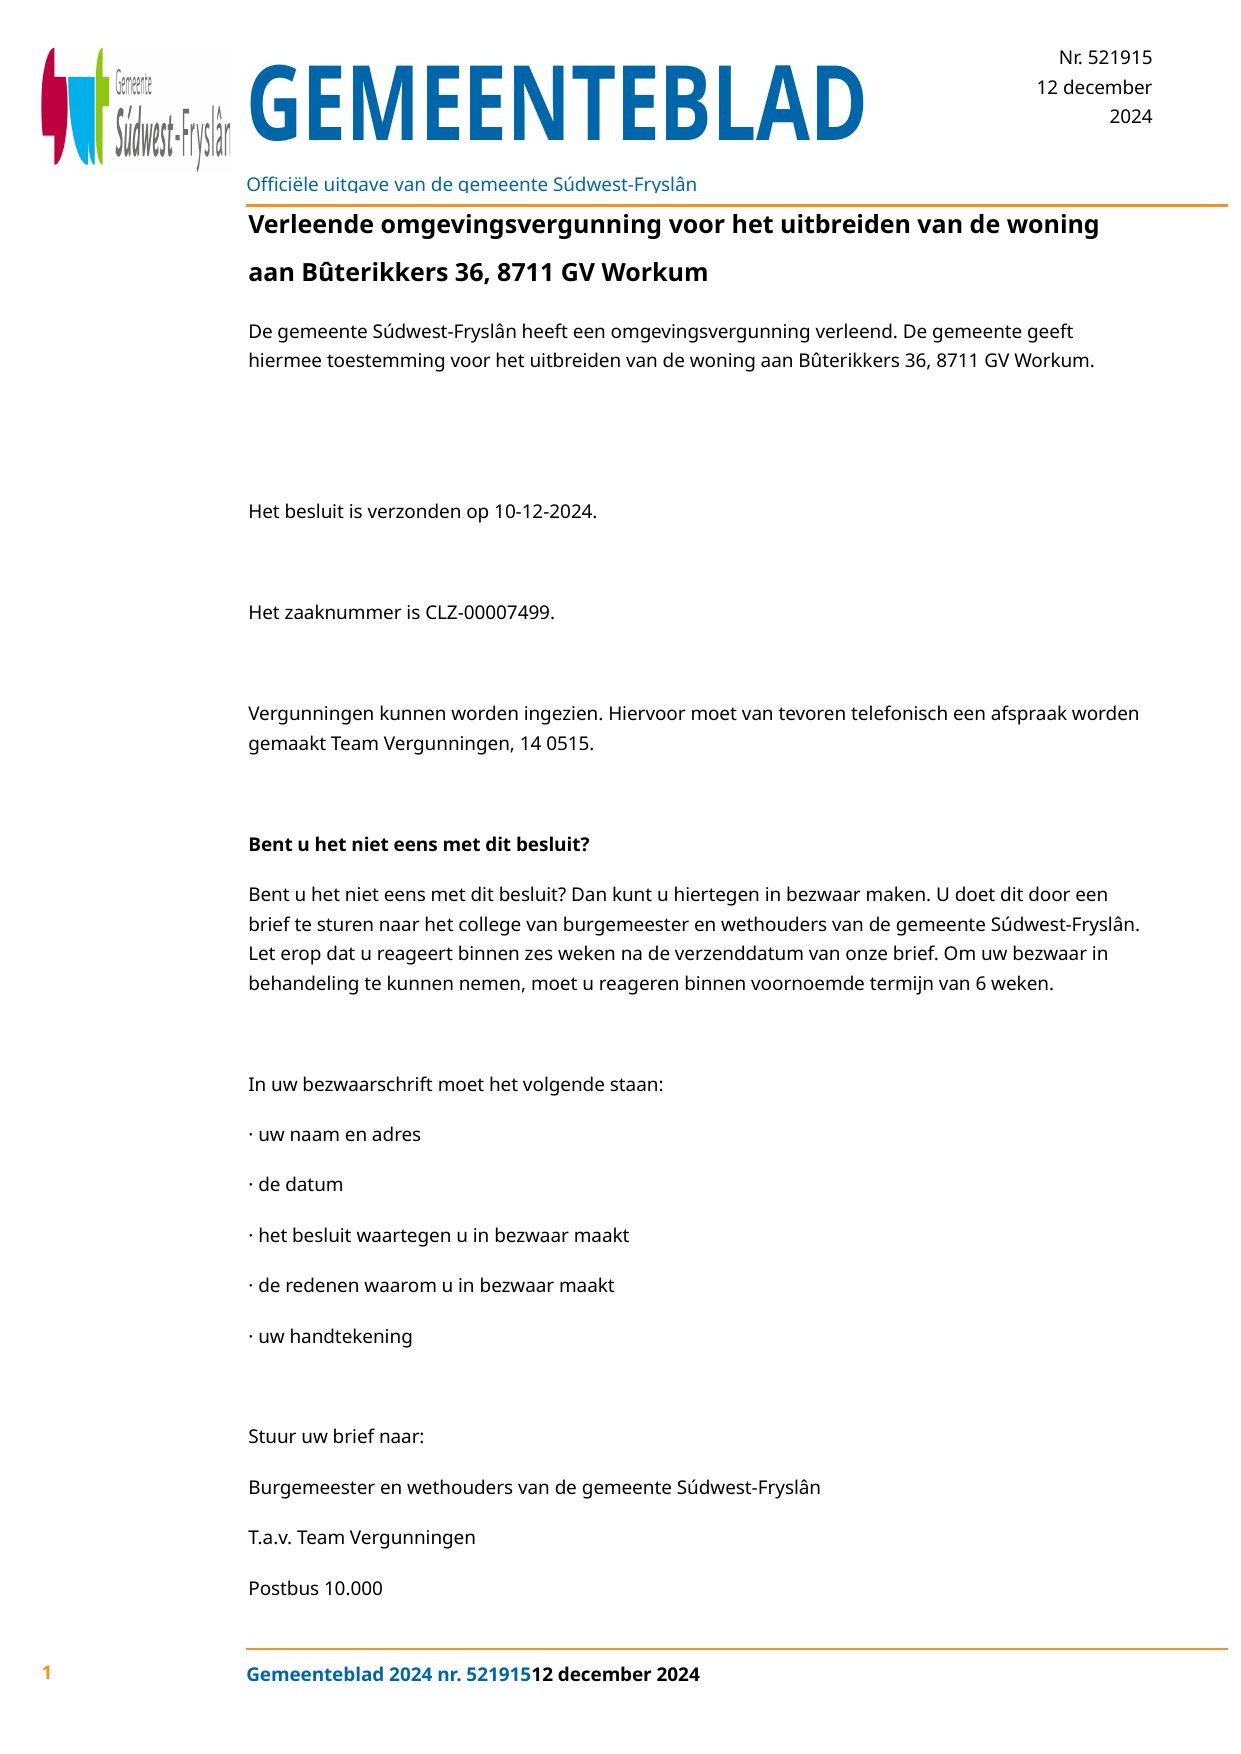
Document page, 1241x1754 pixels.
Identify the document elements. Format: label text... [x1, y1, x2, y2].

text Burgemeester en wethouders van de gemeente Súdwest-Fryslân [248, 1474, 1152, 1500]
text Bent u het niet eens met dit besluit? Dan kunt u hiertegen in bezwaar maken. U doet dit door een brief te sturen naar het college van burgemeester en wethouders van de gemeente Súdwest-Fryslân. Let erop dat u reageert binnen zes weken na de verzenddatum van onze brief. Om uw bezwaar in behandeling te kunnen nemen, moet u reageren binnen voornoemde termijn van 6 weken. [248, 881, 1152, 996]
text Het zaaknummer is CLZ-00007499. [248, 599, 1152, 625]
picture [41, 47, 231, 172]
text · de redenen waarom u in bezwaar maakt [248, 1272, 1152, 1298]
text · het besluit waartegen u in bezwaar maakt [248, 1222, 1152, 1248]
text Postbus 10.000 [248, 1575, 1152, 1601]
text · uw handtekening [248, 1323, 1152, 1349]
text · de datum [248, 1172, 1152, 1197]
text Vergunningen kunnen worden ingezien. Hiervoor moet van tevoren telefonisch een afspraak worden gemaakt Team Vergunningen, 14 0515. [248, 700, 1152, 756]
text De gemeente Súdwest-Fryslân heeft een omgevingsvergunning verleend. De gemeente geeft hiermee toestemming voor het uitbreiden van de woning aan Bûterikkers 36, 8711 GV Workum. [248, 318, 1152, 373]
text Verleende omgevingsvergunning voor het uitbreiden van de woning aan Bûterikkers 36, 8711 GV Workum [248, 207, 1152, 288]
text · uw naam en adres [248, 1121, 1152, 1147]
text Het besluit is verzonden op 10-12-2024. [248, 499, 1152, 524]
text T.a.v. Team Vergunningen [248, 1524, 1152, 1550]
text Bent u het niet eens met dit besluit? [248, 831, 1152, 857]
text In uw bezwaarschrift moet het volgende staan: [248, 1071, 1152, 1097]
text Stuur uw brief naar: [248, 1424, 1152, 1449]
